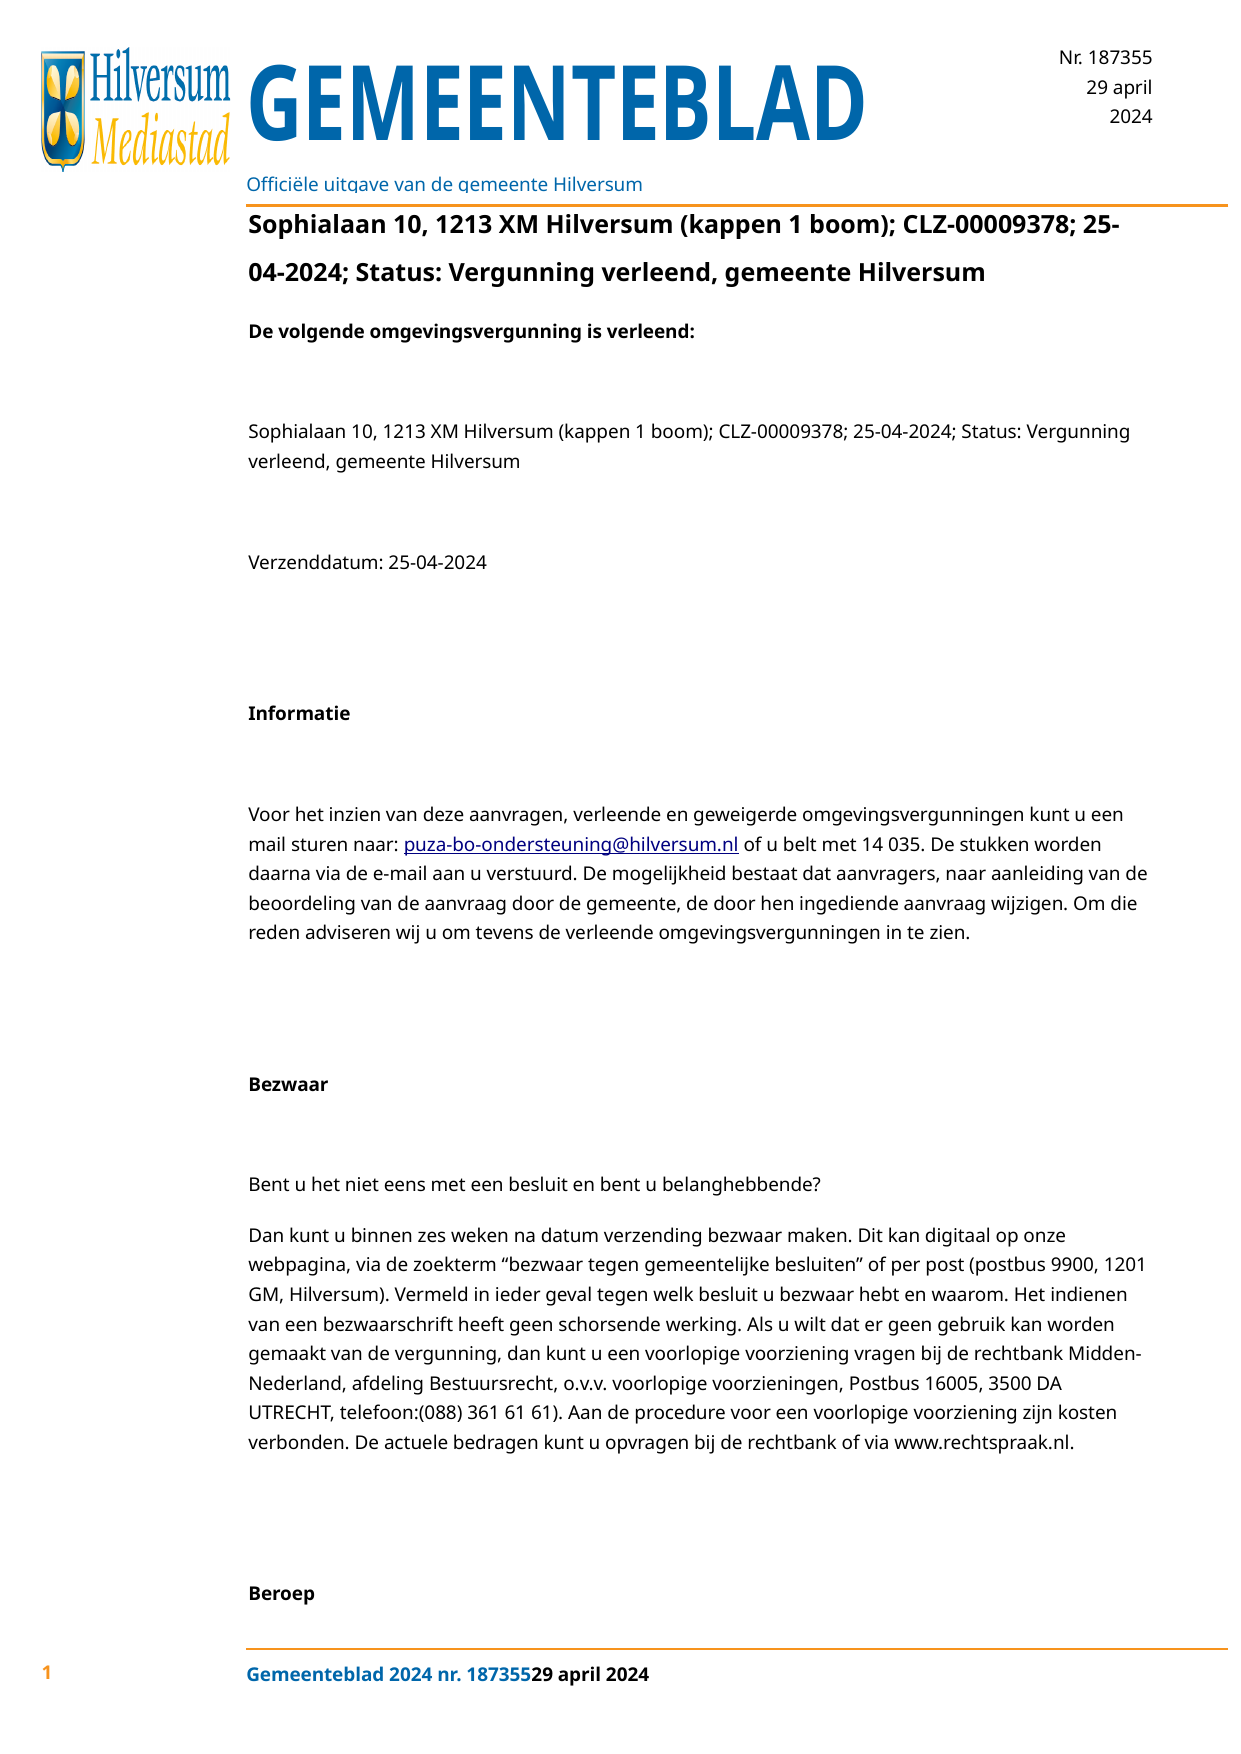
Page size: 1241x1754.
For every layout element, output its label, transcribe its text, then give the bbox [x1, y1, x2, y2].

text De volgende omgevingsvergunning is verleend: [248, 318, 1152, 344]
text Bezwaar [248, 1071, 1152, 1097]
text Verzenddatum: 25-04-2024 [248, 549, 1152, 575]
text Dan kunt u binnen zes weken na datum verzending bezwaar maken. Dit kan digitaal op onze webpagina, via de zoekterm “bezwaar tegen gemeentelijke besluiten” of per post (postbus 9900, 1201 GM, Hilversum). Vermeld in ieder geval tegen welk besluit u bezwaar hebt en waarom. Het indienen van een bezwaarschrift heeft geen schorsende werking. Als u wilt dat er geen gebruik kan worden gemaakt van de vergunning, dan kunt u een voorlopige voorziening vragen bij de rechtbank Midden-Nederland, afdeling Bestuursrecht, o.v.v. voorlopige voorzieningen, Postbus 16005, 3500 DA UTRECHT, telefoon:(088) 361 61 61). Aan de procedure voor een voorlopige voorziening zijn kosten verbonden. De actuele bedragen kunt u opvragen bij de rechtbank of via www.rechtspraak.nl. [248, 1222, 1152, 1455]
text Voor het inzien van deze aanvragen, verleende en geweigerde omgevingsvergunningen kunt u een mail sturen naar: puza-bo-ondersteuning@hilversum.nl of u belt met 14 035. De stukken worden daarna via de e-mail aan u verstuurd. De mogelijkheid bestaat dat aanvragers, naar aanleiding van de beoordeling van de aanvraag door de gemeente, de door hen ingediende aanvraag wijzigen. Om die reden adviseren wij u om tevens de verleende omgevingsvergunningen in te zien. [248, 801, 1152, 945]
text Bent u het niet eens met een besluit en bent u belanghebbende? [248, 1172, 1152, 1197]
text Sophialaan 10, 1213 XM Hilversum (kappen 1 boom); CLZ-00009378; 25-04-2024; Status: Vergunning verleend, gemeente Hilversum [248, 419, 1152, 474]
text Informatie [248, 700, 1152, 726]
text Beroep [248, 1580, 1152, 1606]
text Sophialaan 10, 1213 XM Hilversum (kappen 1 boom); CLZ-00009378; 25-04-2024; Status: Vergunning verleend, gemeente Hilversum [248, 207, 1152, 288]
picture [41, 47, 231, 172]
